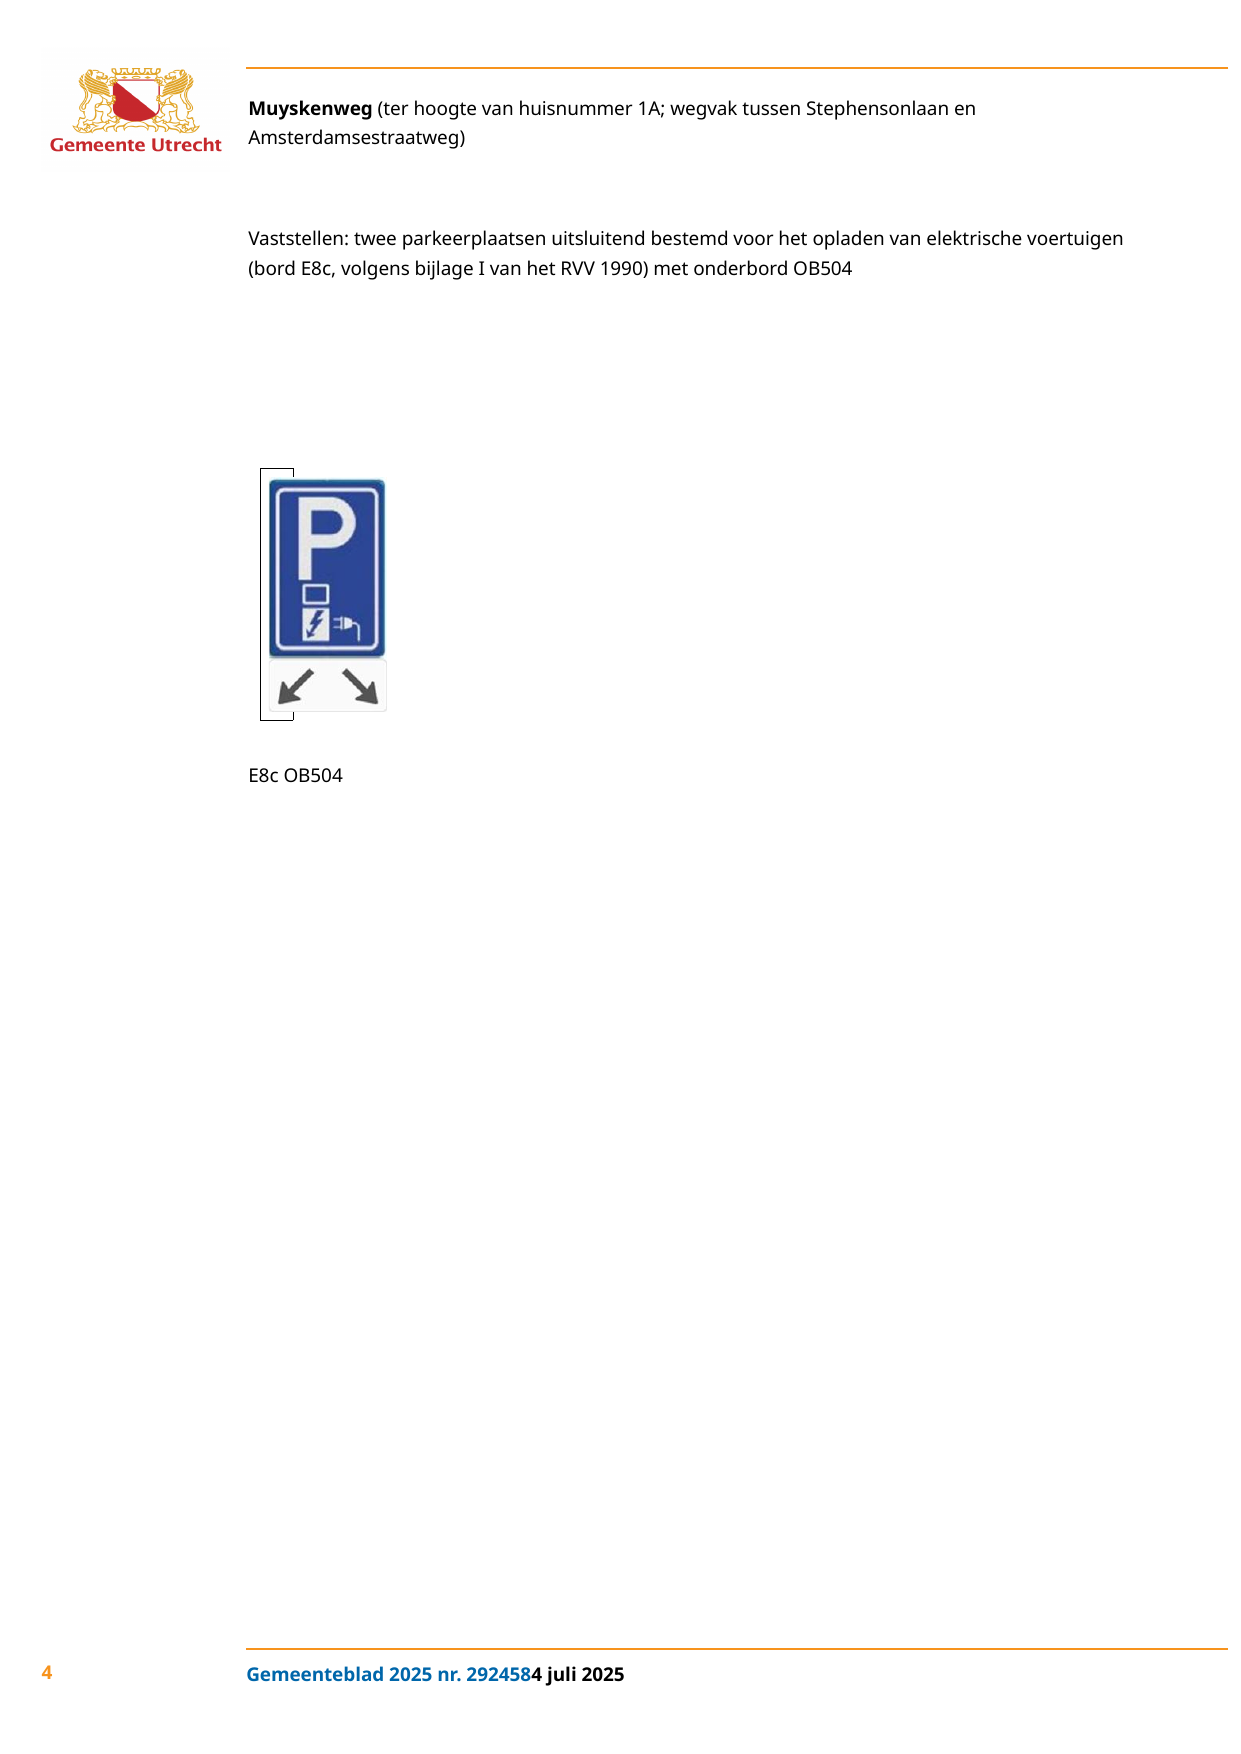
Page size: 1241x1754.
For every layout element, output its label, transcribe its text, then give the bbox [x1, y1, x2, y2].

picture [268, 477, 387, 712]
text Muyskenweg (ter hoogte van huisnummer 1A; wegvak tussen Stephensonlaan en Amsterdamsestraatweg) [248, 95, 1152, 150]
text E8c OB504 [248, 762, 1152, 788]
picture [41, 47, 231, 172]
text Vaststellen: twee parkeerplaatsen uitsluitend bestemd voor het opladen van elektrische voertuigen (bord E8c, volgens bijlage I van het RVV 1990) met onderbord OB504 [248, 225, 1152, 281]
